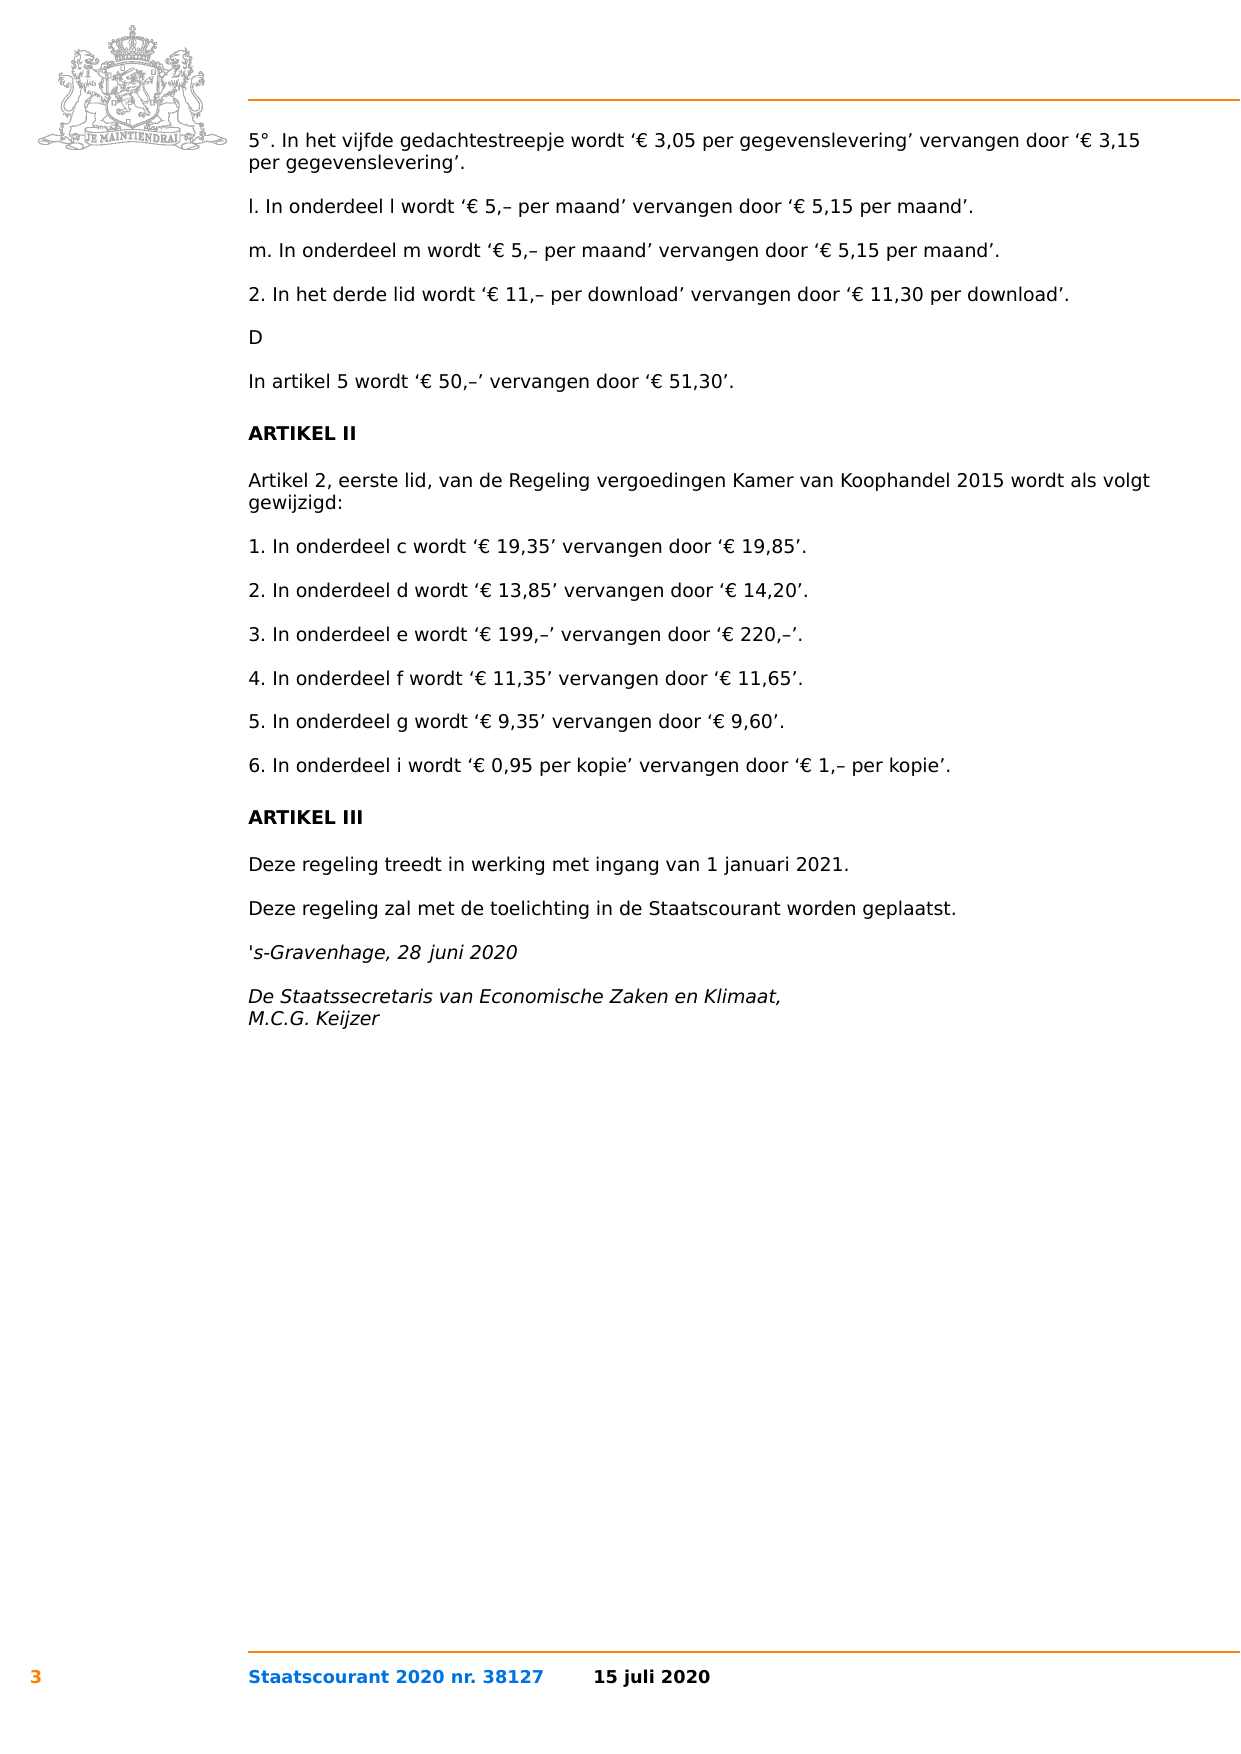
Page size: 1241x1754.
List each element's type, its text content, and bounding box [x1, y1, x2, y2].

text Deze regeling treedt in werking met ingang van 1 januari 2021. [248, 854, 1163, 876]
text 2. In het derde lid wordt ‘€ 11,– per download’ vervangen door ‘€ 11,30 per download’. [248, 283, 1163, 305]
text In artikel 5 wordt ‘€ 50,–’ vervangen door ‘€ 51,30’. [248, 371, 1163, 393]
text 's-Gravenhage, 28 juni 2020 [248, 942, 1163, 964]
picture [38, 25, 227, 150]
text 2. In onderdeel d wordt ‘€ 13,85’ vervangen door ‘€ 14,20’. [248, 580, 1163, 602]
text l. In onderdeel l wordt ‘€ 5,– per maand’ vervangen door ‘€ 5,15 per maand’. [248, 196, 1163, 218]
subtitle ARTIKEL III [248, 807, 1163, 829]
text 5. In onderdeel g wordt ‘€ 9,35’ vervangen door ‘€ 9,60’. [248, 711, 1163, 733]
text De Staatssecretaris van Economische Zaken en Klimaat, M.C.G. Keijzer [248, 986, 1163, 1030]
subtitle ARTIKEL II [248, 423, 1163, 445]
text 4. In onderdeel f wordt ‘€ 11,35’ vervangen door ‘€ 11,65’. [248, 667, 1163, 689]
text 6. In onderdeel i wordt ‘€ 0,95 per kopie’ vervangen door ‘€ 1,– per kopie’. [248, 755, 1163, 777]
text Artikel 2, eerste lid, van de Regeling vergoedingen Kamer van Koophandel 2015 wordt als volgt gewijzigd: [248, 470, 1163, 514]
text 3. In onderdeel e wordt ‘€ 199,–’ vervangen door ‘€ 220,–’. [248, 624, 1163, 646]
text Deze regeling zal met de toelichting in de Staatscourant worden geplaatst. [248, 898, 1163, 920]
text m. In onderdeel m wordt ‘€ 5,– per maand’ vervangen door ‘€ 5,15 per maand’. [248, 239, 1163, 262]
text D [248, 327, 1163, 349]
text 1. In onderdeel c wordt ‘€ 19,35’ vervangen door ‘€ 19,85’. [248, 536, 1163, 558]
text 5°. In het vijfde gedachtestreepje wordt ‘€ 3,05 per gegevenslevering’ vervangen door ‘€ 3,15 per gegevenslevering’. [248, 130, 1163, 174]
